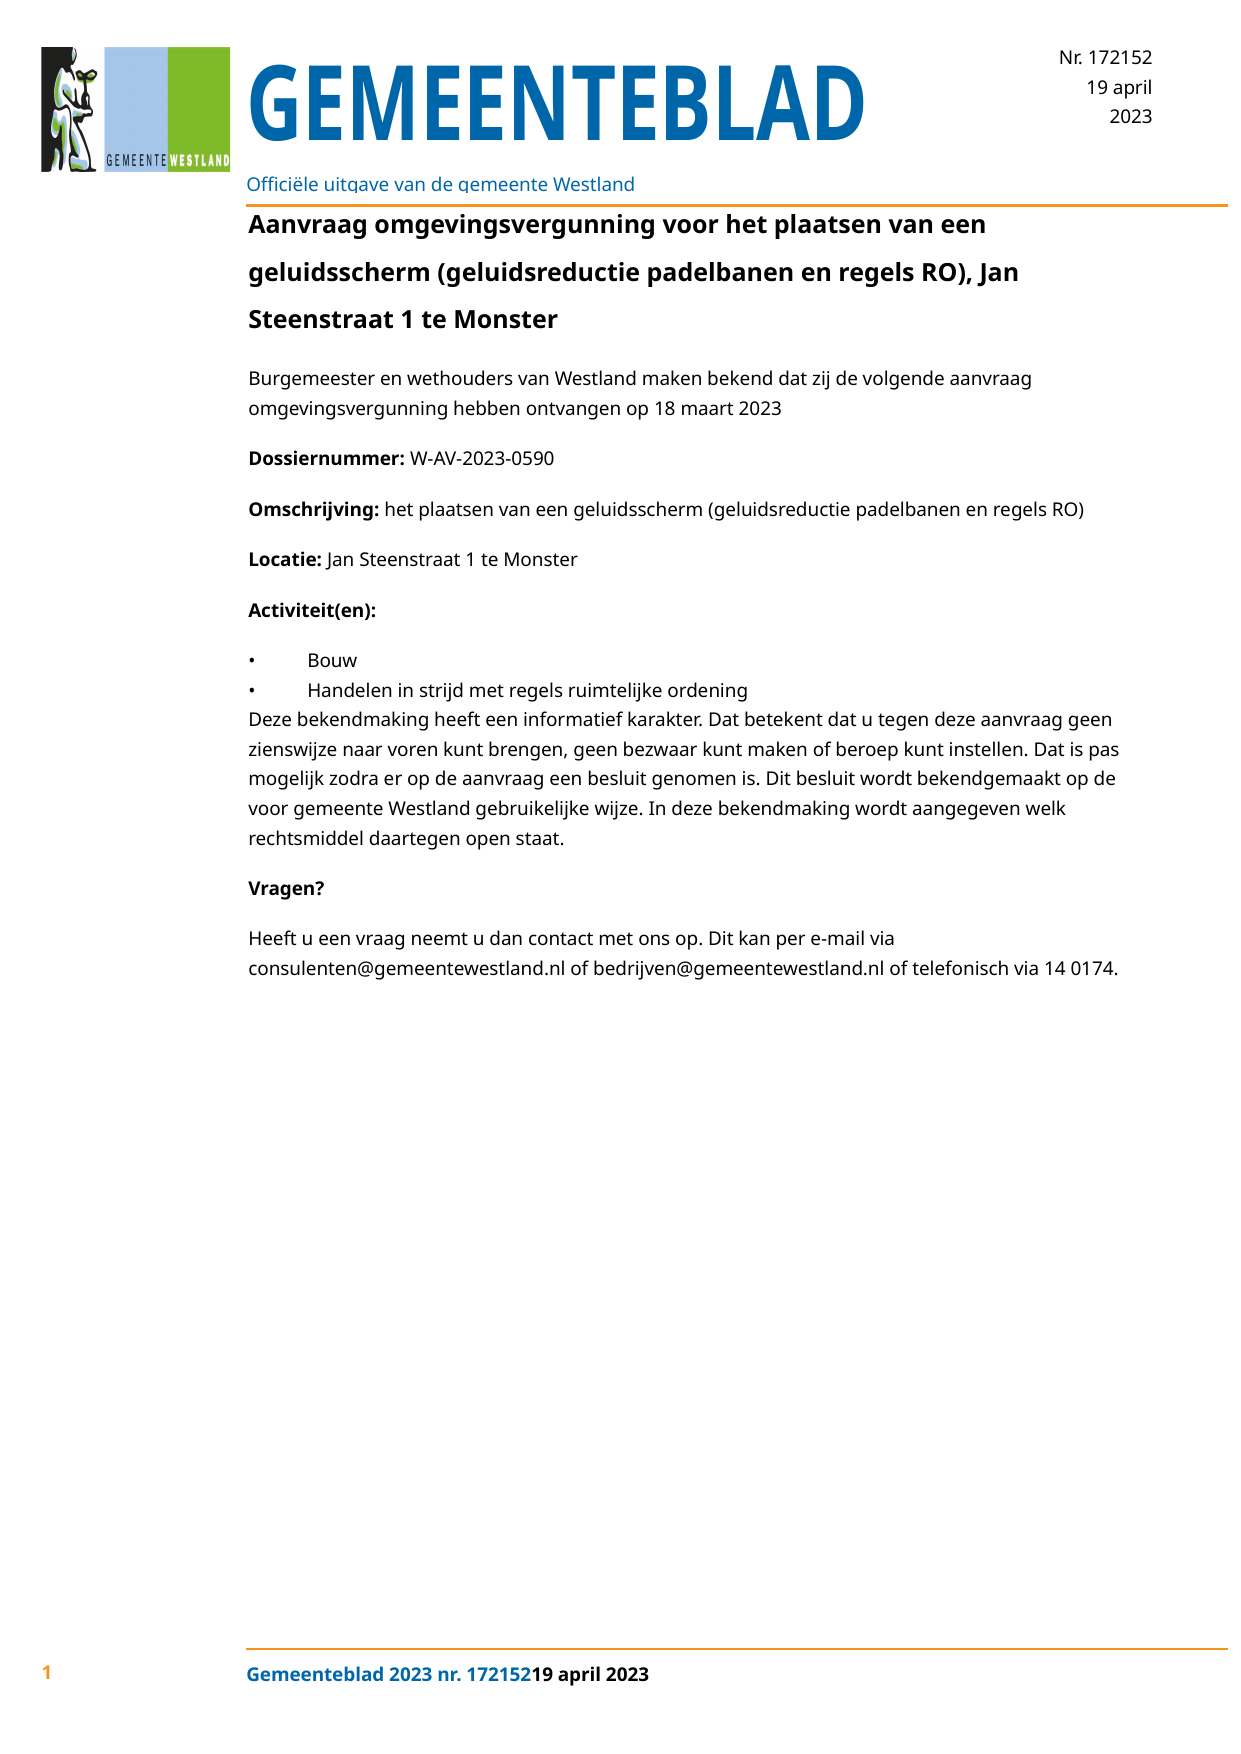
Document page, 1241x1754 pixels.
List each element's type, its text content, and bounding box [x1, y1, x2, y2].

text Dossiernummer: W-AV-2023-0590 [248, 446, 1152, 471]
text Burgemeester en wethouders van Westland maken bekend dat zij de volgende aanvraag omgevingsvergunning hebben ontvangen op 18 maart 2023 [248, 366, 1152, 421]
text Locatie: Jan Steenstraat 1 te Monster [248, 546, 1152, 572]
text Activiteit(en): [248, 597, 1152, 622]
list Handelen in strijd met regels ruimtelijke ordening [248, 677, 1152, 702]
text Omschrijving: het plaatsen van een geluidsscherm (geluidsreductie padelbanen en regels RO) [248, 496, 1152, 522]
text Deze bekendmaking heeft een informatief karakter. Dat betekent dat u tegen deze aanvraag geen zienswijze naar voren kunt brengen, geen bezwaar kunt maken of beroep kunt instellen. Dat is pas mogelijk zodra er op de aanvraag een besluit genomen is. Dit besluit wordt bekendgemaakt op de voor gemeente Westland gebruikelijke wijze. In deze bekendmaking wordt aangegeven welk rechtsmiddel daartegen open staat. [248, 706, 1152, 850]
list Bouw [248, 647, 1152, 673]
text Heeft u een vraag neemt u dan contact met ons op. Dit kan per e-mail via consulenten@gemeentewestland.nl of bedrijven@gemeentewestland.nl of telefonisch via 14 0174. [248, 926, 1152, 981]
text Vragen? [248, 875, 1152, 901]
text Aanvraag omgevingsvergunning voor het plaatsen van een geluidsscherm (geluidsreductie padelbanen en regels RO), Jan Steenstraat 1 te Monster [248, 207, 1152, 336]
picture [41, 47, 231, 172]
